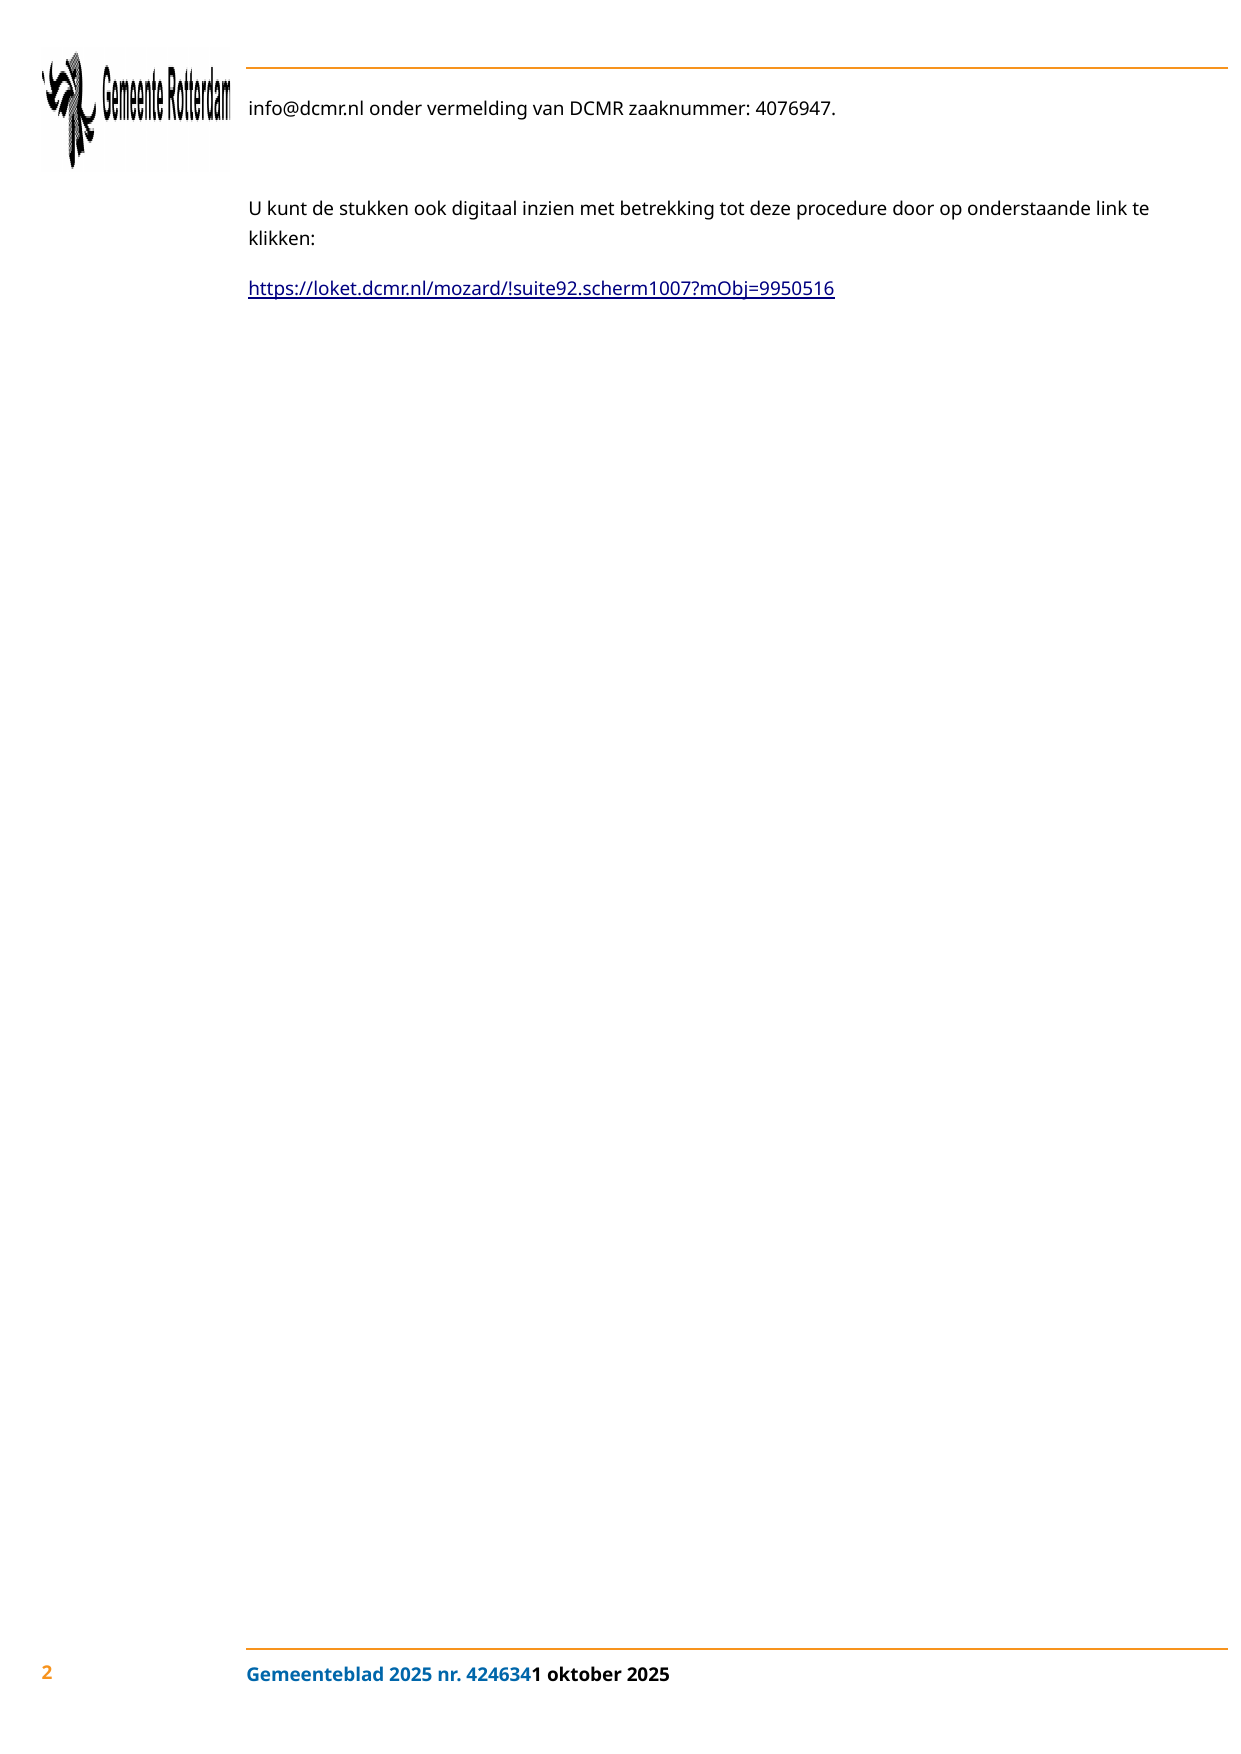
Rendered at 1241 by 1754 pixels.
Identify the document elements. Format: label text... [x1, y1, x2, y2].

text https://loket.dcmr.nl/mozard/!suite92.scherm1007?mObj=9950516 [248, 276, 1152, 301]
text U kunt de stukken ook digitaal inzien met betrekking tot deze procedure door op onderstaande link te klikken: [248, 196, 1152, 251]
text info@dcmr.nl onder vermelding van DCMR zaaknummer: 4076947. [248, 95, 1152, 121]
picture [41, 47, 231, 172]
